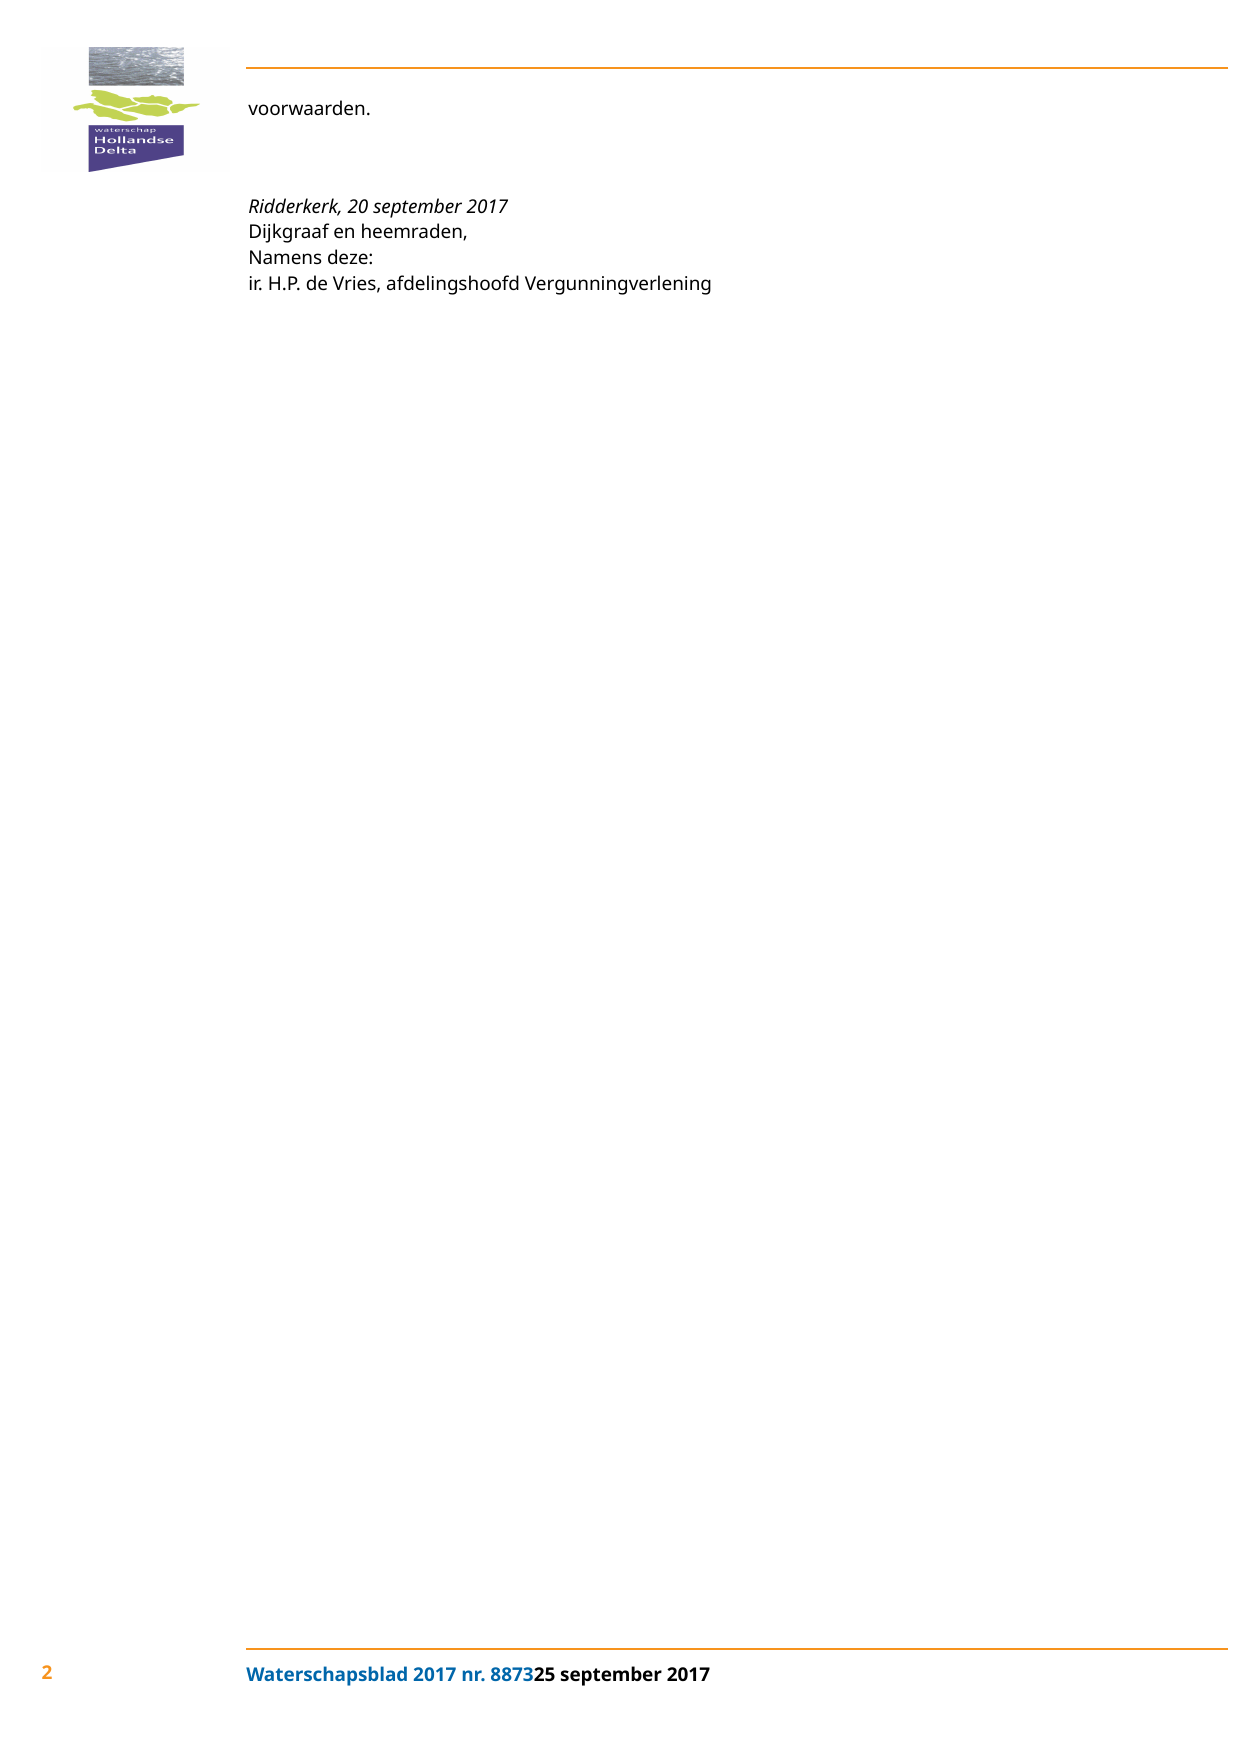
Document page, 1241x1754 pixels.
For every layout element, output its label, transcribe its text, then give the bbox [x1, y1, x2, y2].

picture [41, 47, 231, 172]
text Namens deze: [248, 244, 1152, 270]
text voorwaarden. [248, 95, 1152, 121]
text Dijkgraaf en heemraden, [248, 219, 1152, 244]
text ir. H.P. de Vries, afdelingshoofd Vergunningverlening [248, 270, 1152, 296]
text Ridderkerk, 20 september 2017 [248, 193, 1152, 219]
